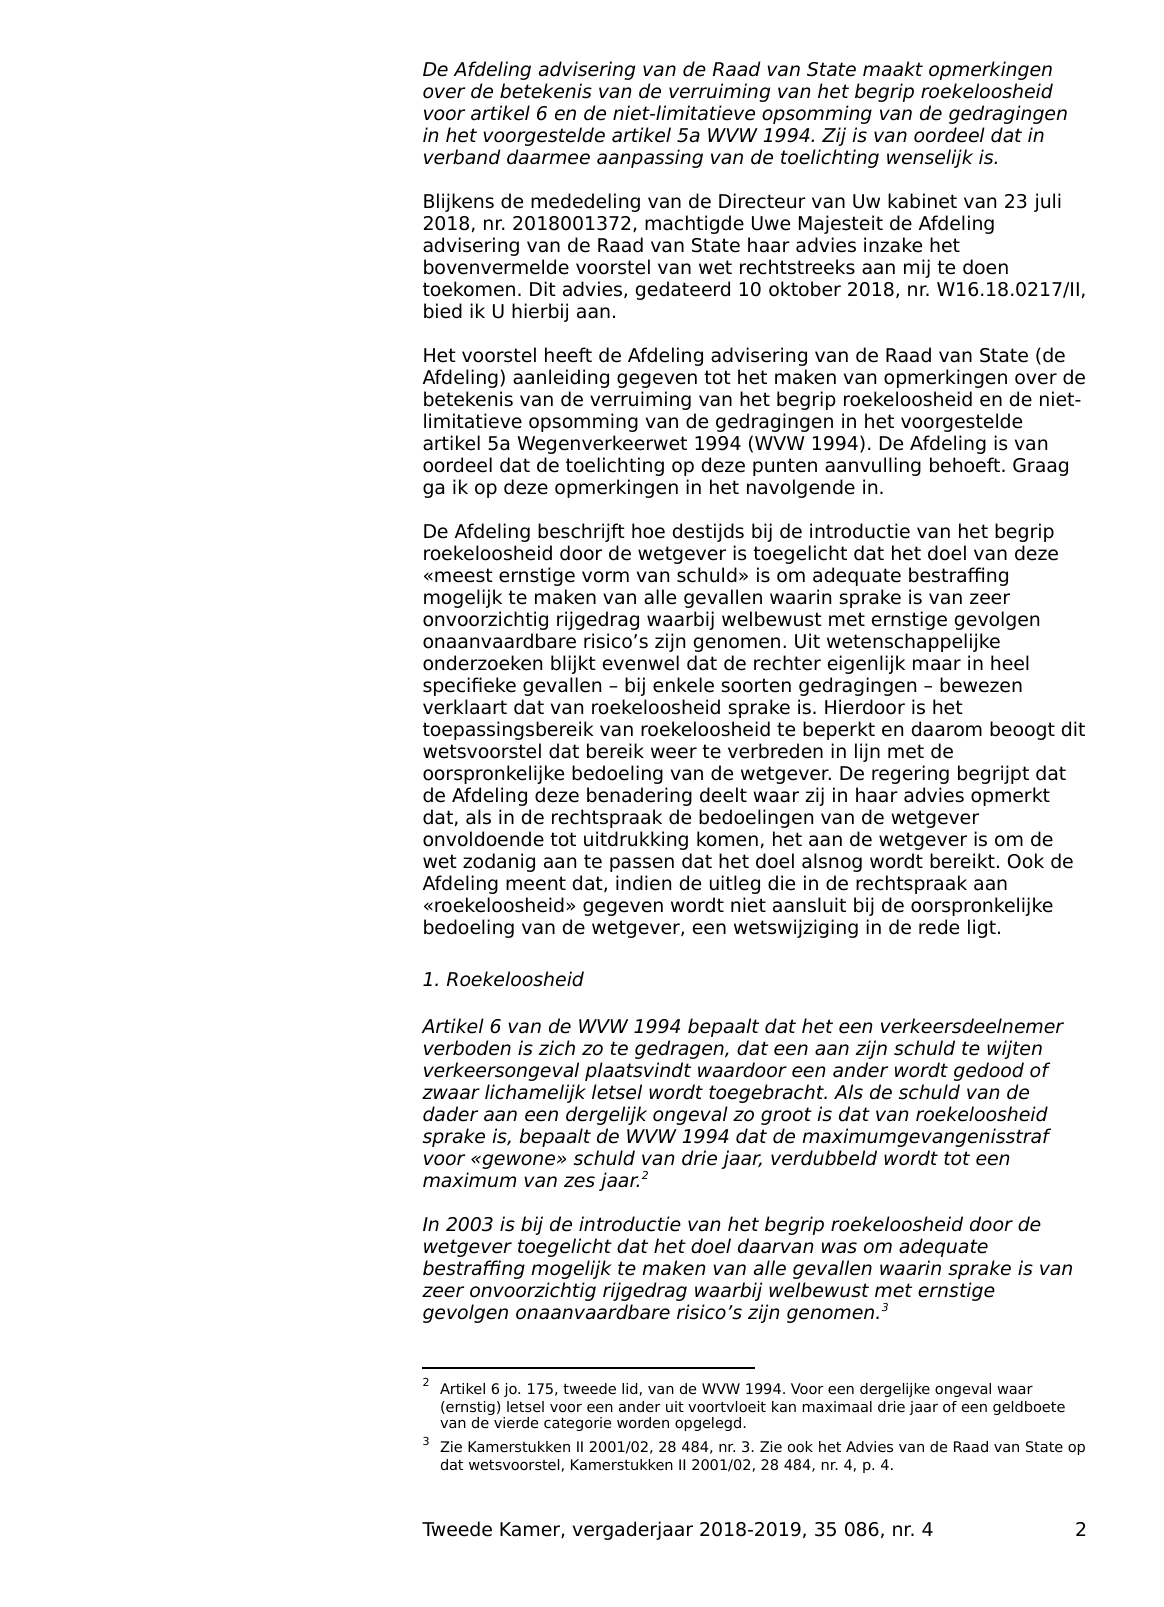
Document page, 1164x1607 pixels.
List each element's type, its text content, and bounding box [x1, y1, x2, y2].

text Artikel 6 jo. 175, tweede lid, van de WVW 1994. Voor een dergelijke ongeval waar (ernstig) letsel voor een ander uit voortvloeit kan maximaal drie jaar of een geldboete van de vierde categorie worden opgelegd. [422, 1377, 1087, 1432]
text De Afdeling beschrijft hoe destijds bij de introductie van het begrip roekeloosheid door de wetgever is toegelicht dat het doel van deze «meest ernstige vorm van schuld» is om adequate bestraffing mogelijk te maken van alle gevallen waarin sprake is van zeer onvoorzichtig rijgedrag waarbij welbewust met ernstige gevolgen onaanvaardbare risico’s zijn genomen. Uit wetenschappelijke onderzoeken blijkt evenwel dat de rechter eigenlijk maar in heel specifieke gevallen – bij enkele soorten gedragingen – bewezen verklaart dat van roekeloosheid sprake is. Hierdoor is het toepassingsbereik van roekeloosheid te beperkt en daarom beoogt dit wetsvoorstel dat bereik weer te verbreden in lijn met de oorspronkelijke bedoeling van de wetgever. De regering begrijpt dat de Afdeling deze benadering deelt waar zij in haar advies opmerkt dat, als in de rechtspraak de bedoelingen van de wetgever onvoldoende tot uitdrukking komen, het aan de wetgever is om de wet zodanig aan te passen dat het doel alsnog wordt bereikt. Ook de Afdeling meent dat, indien de uitleg die in de rechtspraak aan «roekeloosheid» gegeven wordt niet aansluit bij de oorspronkelijke bedoeling van de wetgever, een wetswijziging in de rede ligt. [422, 521, 1087, 939]
text De Afdeling advisering van de Raad van State maakt opmerkingen over de betekenis van de verruiming van het begrip roekeloosheid voor artikel 6 en de niet-limitatieve opsomming van de gedragingen in het voorgestelde artikel 5a WVW 1994. Zij is van oordeel dat in verband daarmee aanpassing van de toelichting wenselijk is. [422, 59, 1087, 169]
text In 2003 is bij de introductie van het begrip roekeloosheid door de wetgever toegelicht dat het doel daarvan was om adequate bestraffing mogelijk te maken van alle gevallen waarin sprake is van zeer onvoorzichtig rijgedrag waarbij welbewust met ernstige gevolgen onaanvaardbare risico’s zijn genomen. [422, 1214, 1087, 1324]
text Blijkens de mededeling van de Directeur van Uw kabinet van 23 juli 2018, nr. 2018001372, machtigde Uwe Majesteit de Afdeling advisering van de Raad van State haar advies inzake het bovenvermelde voorstel van wet rechtstreeks aan mij te doen toekomen. Dit advies, gedateerd 10 oktober 2018, nr. W16.18.0217/II, bied ik U hierbij aan. [422, 191, 1087, 323]
text Zie Kamerstukken II 2001/02, 28 484, nr. 3. Zie ook het Advies van de Raad van State op dat wetsvoorstel, Kamerstukken II 2001/02, 28 484, nr. 4, p. 4. [422, 1435, 1087, 1474]
text Het voorstel heeft de Afdeling advisering van de Raad van State (de Afdeling) aanleiding gegeven tot het maken van opmerkingen over de betekenis van de verruiming van het begrip roekeloosheid en de niet-limitatieve opsomming van de gedragingen in het voorgestelde artikel 5a Wegenverkeerwet 1994 (WVW 1994). De Afdeling is van oordeel dat de toelichting op deze punten aanvulling behoeft. Graag ga ik op deze opmerkingen in het navolgende in. [422, 345, 1087, 499]
subtitle 1. Roekeloosheid [422, 969, 1087, 991]
text Artikel 6 van de WVW 1994 bepaalt dat het een verkeersdeelnemer verboden is zich zo te gedragen, dat een aan zijn schuld te wijten verkeersongeval plaatsvindt waardoor een ander wordt gedood of zwaar lichamelijk letsel wordt toegebracht. Als de schuld van de dader aan een dergelijk ongeval zo groot is dat van roekeloosheid sprake is, bepaalt de WVW 1994 dat de maximumgevangenisstraf voor «gewone» schuld van drie jaar, verdubbeld wordt tot een maximum van zes jaar. [422, 1016, 1087, 1192]
